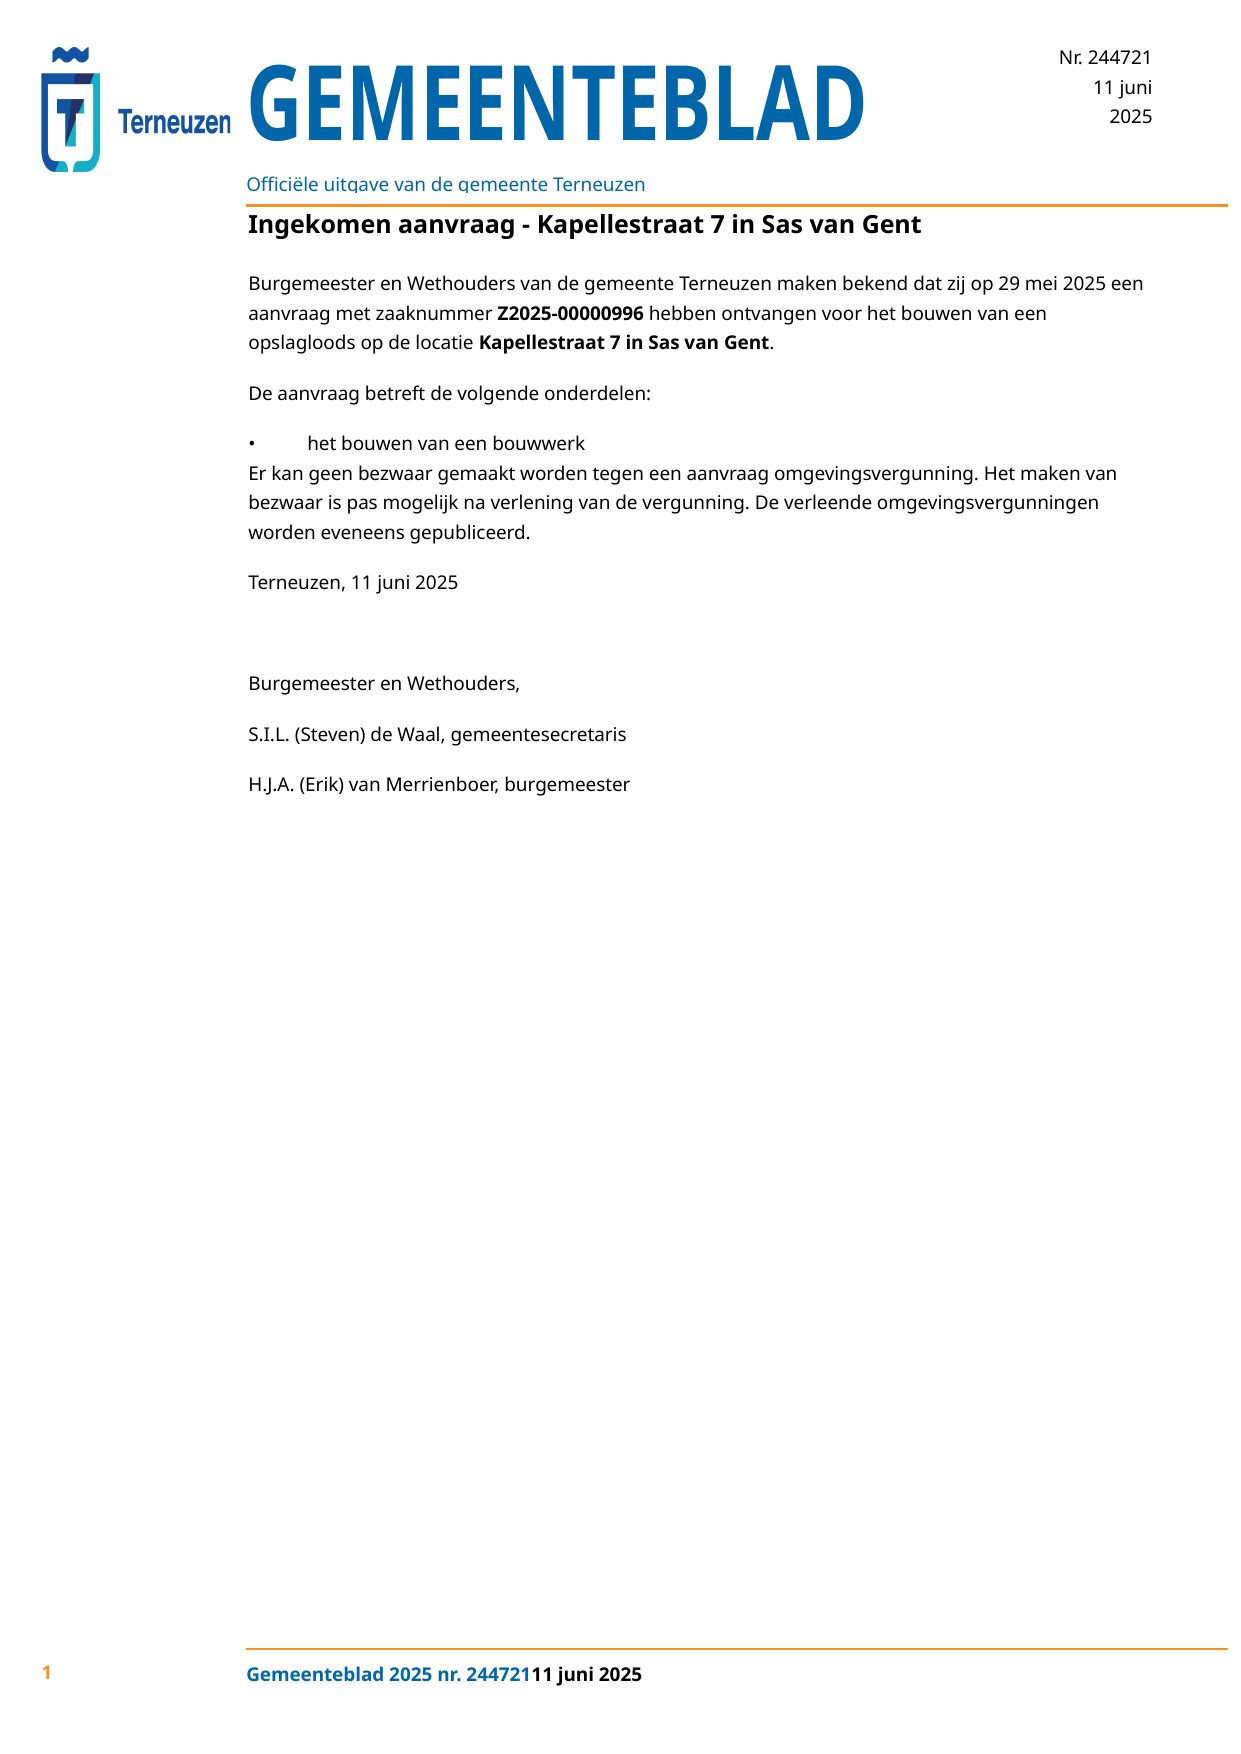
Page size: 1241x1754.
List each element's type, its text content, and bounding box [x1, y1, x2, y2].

text De aanvraag betreft de volgende onderdelen: [248, 380, 1152, 406]
text Terneuzen, 11 juni 2025 [248, 569, 1152, 595]
text Burgemeester en Wethouders, [248, 670, 1152, 696]
text S.I.L. (Steven) de Waal, gemeentesecretaris [248, 721, 1152, 746]
text Er kan geen bezwaar gemaakt worden tegen een aanvraag omgevingsvergunning. Het maken van bezwaar is pas mogelijk na verlening van de vergunning. De verleende omgevingsvergunningen worden eveneens gepubliceerd. [248, 460, 1152, 545]
text Ingekomen aanvraag - Kapellestraat 7 in Sas van Gent [248, 207, 1152, 241]
text H.J.A. (Erik) van Merrienboer, burgemeester [248, 771, 1152, 797]
picture [41, 47, 231, 172]
list het bouwen van een bouwwerk [248, 430, 1152, 456]
text Burgemeester en Wethouders van de gemeente Terneuzen maken bekend dat zij op 29 mei 2025 een aanvraag met zaaknummer Z2025-00000996 hebben ontvangen voor het bouwen van een opslagloods op de locatie Kapellestraat 7 in Sas van Gent. [248, 270, 1152, 355]
